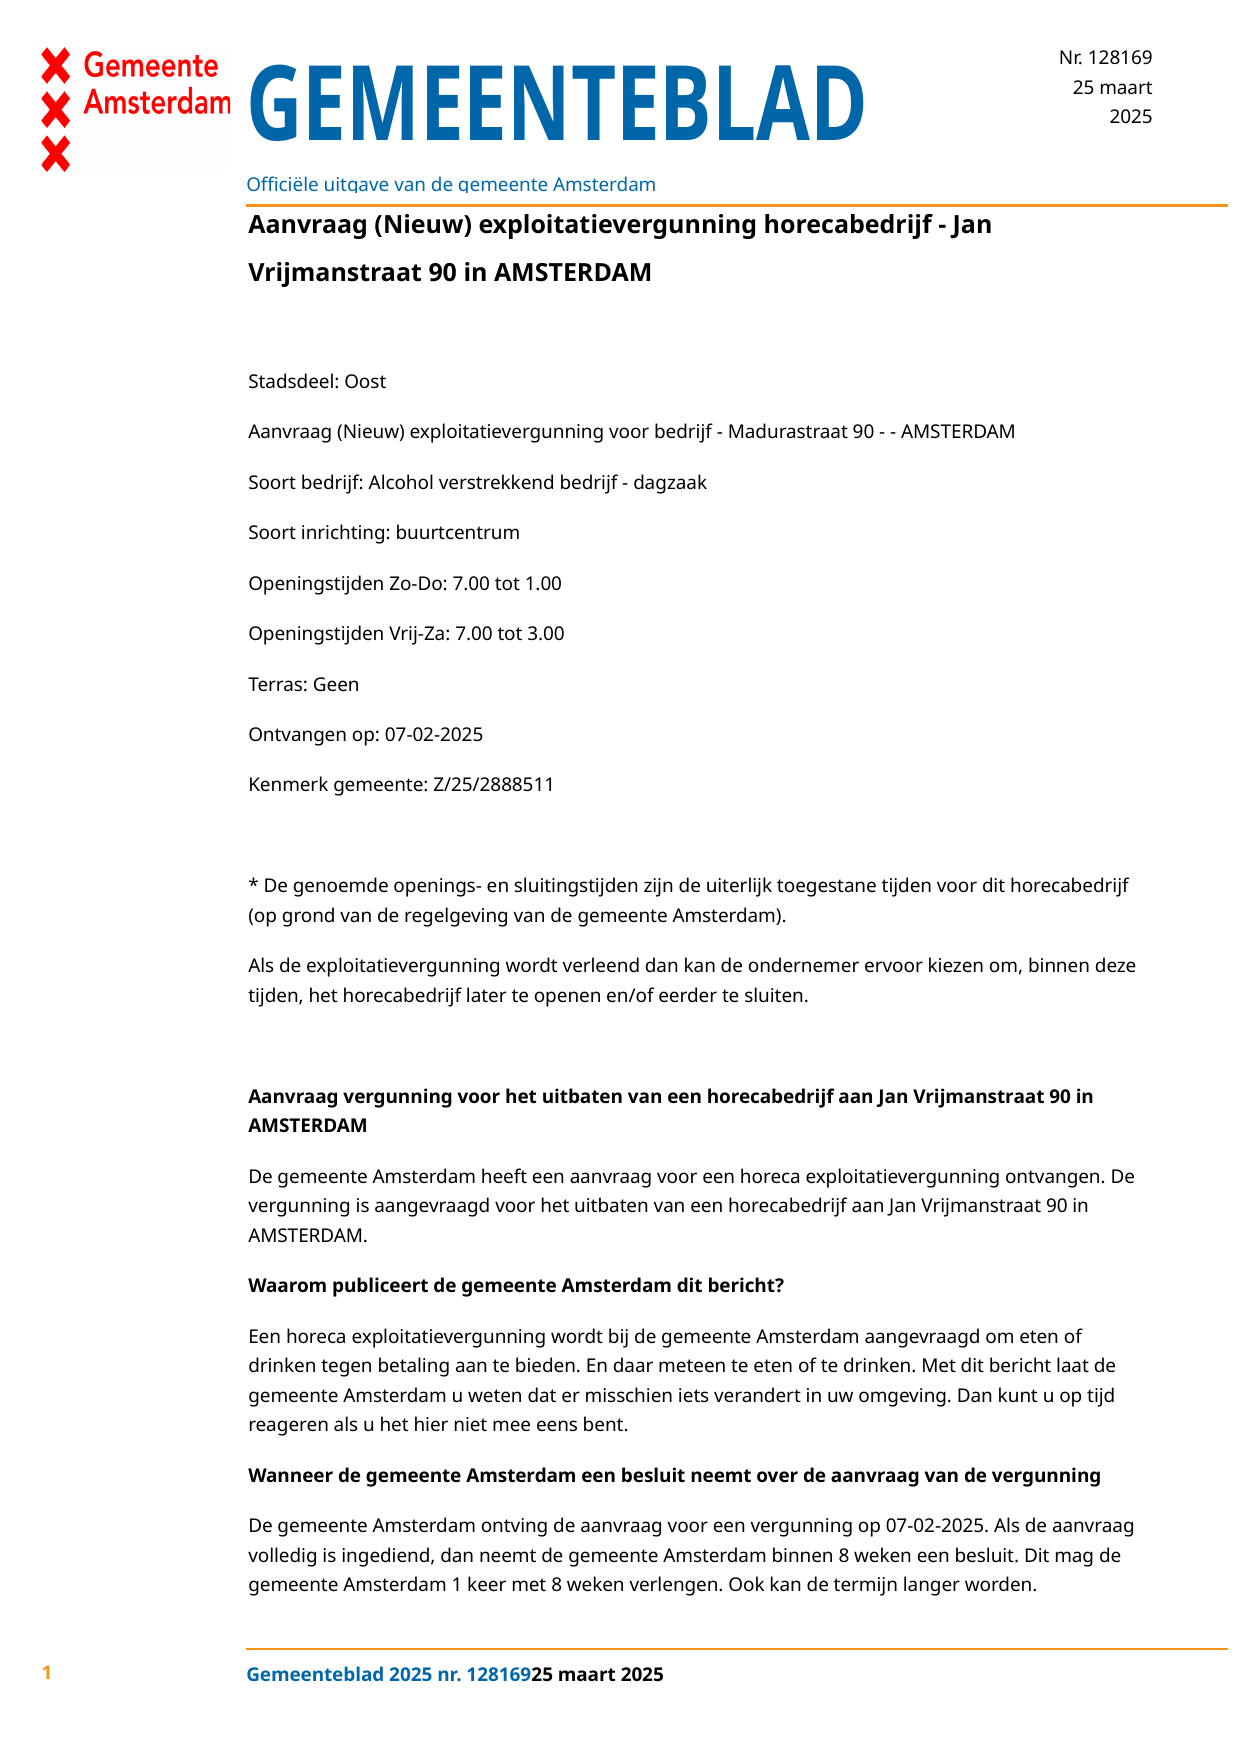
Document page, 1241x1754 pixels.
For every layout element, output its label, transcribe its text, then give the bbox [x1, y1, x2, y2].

text De gemeente Amsterdam heeft een aanvraag voor een horeca exploitatievergunning ontvangen. De vergunning is aangevraagd voor het uitbaten van een horecabedrijf aan Jan Vrijmanstraat 90 in AMSTERDAM. [248, 1163, 1152, 1248]
text Een horeca exploitatievergunning wordt bij de gemeente Amsterdam aangevraagd om eten of drinken tegen betaling aan te bieden. En daar meteen te eten of te drinken. Met dit bericht laat de gemeente Amsterdam u weten dat er misschien iets verandert in uw omgeving. Dan kunt u op tijd reageren als u het hier niet mee eens bent. [248, 1323, 1152, 1437]
text Soort inrichting: buurtcentrum [248, 519, 1152, 545]
picture [41, 47, 231, 172]
text Wanneer de gemeente Amsterdam een besluit neemt over de aanvraag van de vergunning [248, 1462, 1152, 1488]
text Stadsdeel: Oost [248, 368, 1152, 394]
text Terras: Geen [248, 671, 1152, 697]
text De gemeente Amsterdam ontving de aanvraag voor een vergunning op 07-02-2025. Als de aanvraag volledig is ingediend, dan neemt de gemeente Amsterdam binnen 8 weken een besluit. Dit mag de gemeente Amsterdam 1 keer met 8 weken verlengen. Ook kan de termijn langer worden. [248, 1512, 1152, 1597]
text Kenmerk gemeente: Z/25/2888511 [248, 772, 1152, 797]
text * De genoemde openings- en sluitingstijden zijn de uiterlijk toegestane tijden voor dit horecabedrijf (op grond van de regelgeving van de gemeente Amsterdam). [248, 872, 1152, 928]
text Openingstijden Zo-Do: 7.00 tot 1.00 [248, 570, 1152, 596]
text Als de exploitatievergunning wordt verleend dan kan de ondernemer ervoor kiezen om, binnen deze tijden, het horecabedrijf later te openen en/of eerder te sluiten. [248, 952, 1152, 1008]
text Aanvraag vergunning voor het uitbaten van een horecabedrijf aan Jan Vrijmanstraat 90 in AMSTERDAM [248, 1083, 1152, 1138]
text Openingstijden Vrij-Za: 7.00 tot 3.00 [248, 620, 1152, 646]
text Soort bedrijf: Alcohol verstrekkend bedrijf - dagzaak [248, 469, 1152, 495]
text Aanvraag (Nieuw) exploitatievergunning voor bedrijf - Madurastraat 90 - - AMSTERDAM [248, 419, 1152, 444]
text Ontvangen op: 07-02-2025 [248, 721, 1152, 747]
text Aanvraag (Nieuw) exploitatievergunning horecabedrijf - Jan Vrijmanstraat 90 in AMSTERDAM [248, 207, 1152, 288]
text Waarom publiceert de gemeente Amsterdam dit bericht? [248, 1272, 1152, 1298]
